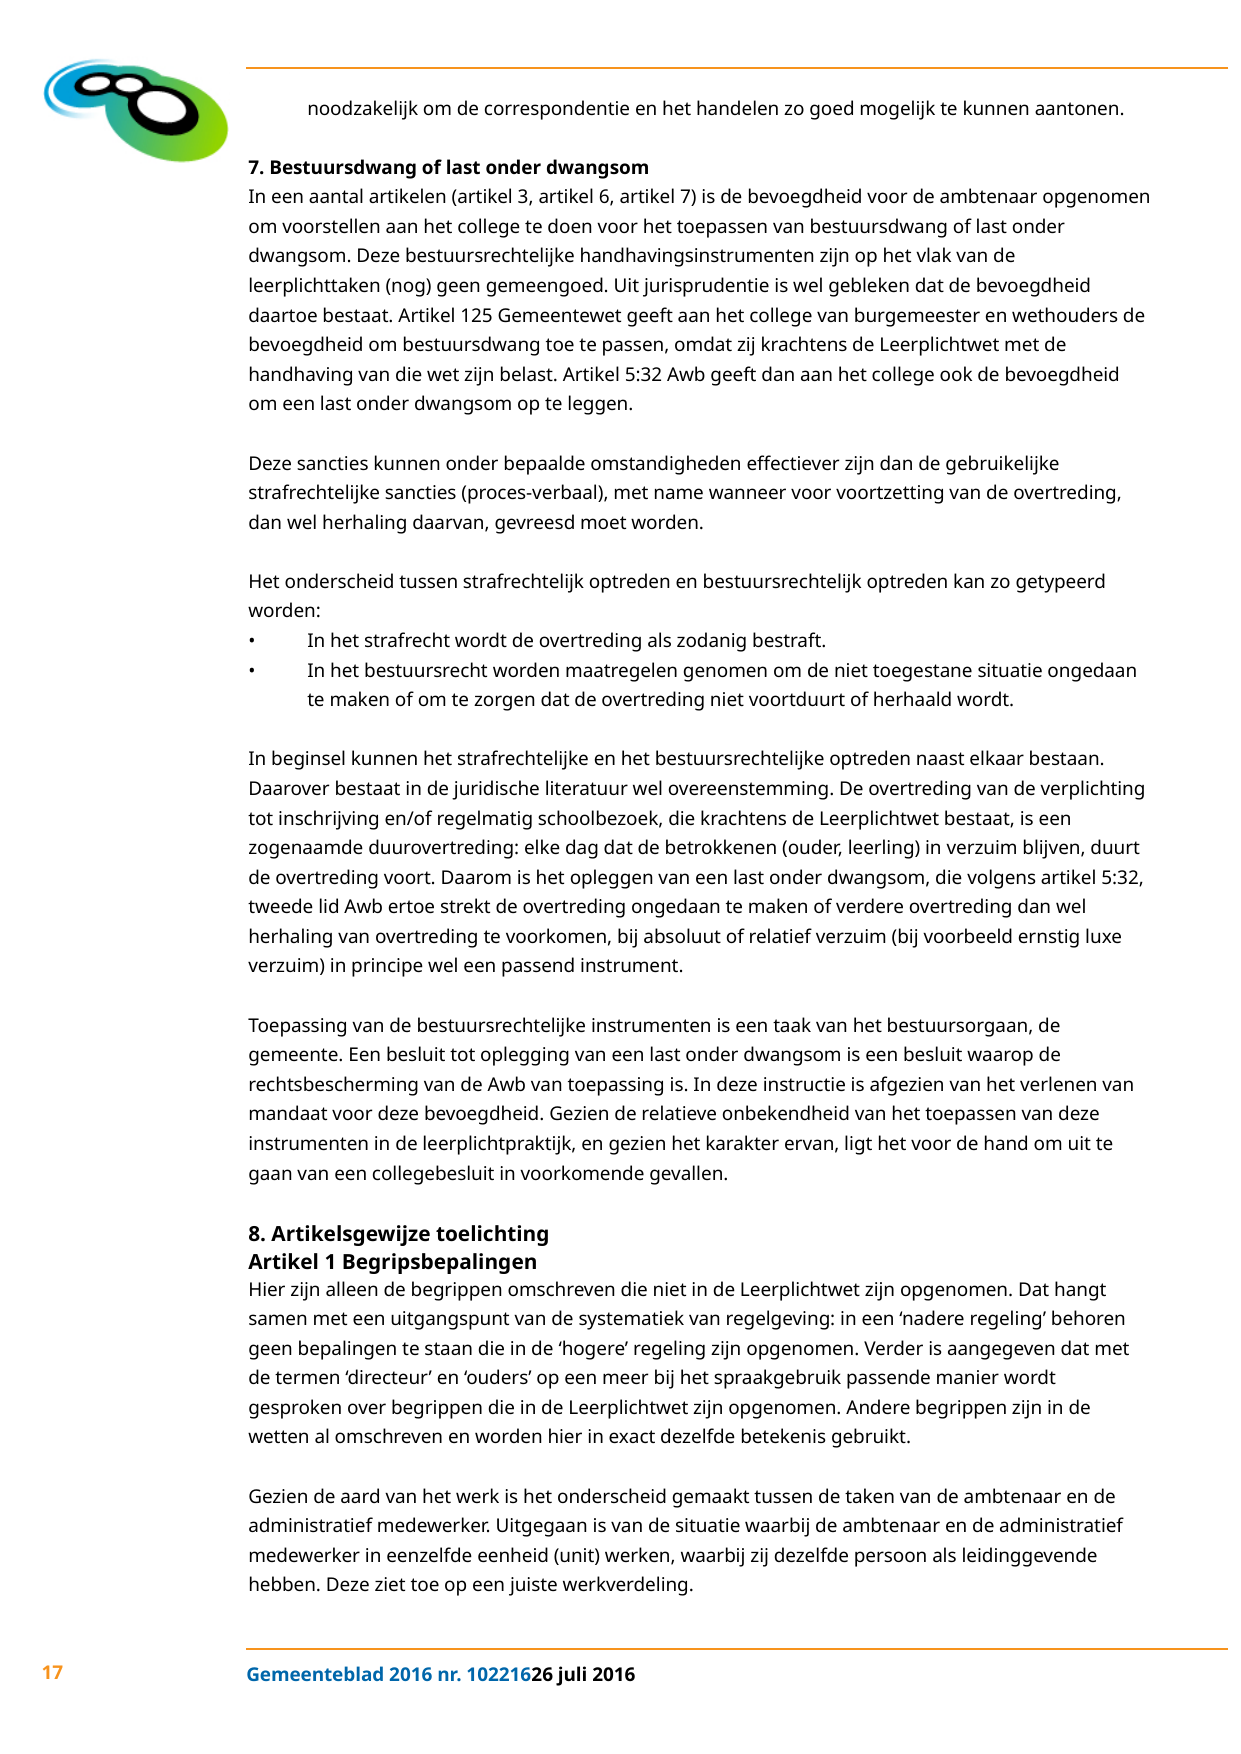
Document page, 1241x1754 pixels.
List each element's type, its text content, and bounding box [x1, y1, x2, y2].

text Toepassing van de bestuursrechtelijke instrumenten is een taak van het bestuursorgaan, de gemeente. Een besluit tot oplegging van een last onder dwangsom is een besluit waarop de rechtsbescherming van de Awb van toepassing is. In deze instructie is afgezien van het verlenen van mandaat voor deze bevoegdheid. Gezien de relatieve onbekendheid van het toepassen van deze instrumenten in de leerplichtpraktijk, en gezien het karakter ervan, ligt het voor de hand om uit te gaan van een collegebesluit in voorkomende gevallen. [248, 1012, 1152, 1186]
picture [41, 47, 231, 172]
list noodzakelijk om de correspondentie en het handelen zo goed mogelijk te kunnen aantonen. [248, 95, 1152, 121]
text In een aantal artikelen (artikel 3, artikel 6, artikel 7) is de bevoegdheid voor de ambtenaar opgenomen om voorstellen aan het college te doen voor het toepassen van bestuursdwang of last onder dwangsom. Deze bestuursrechtelijke handhavingsinstrumenten zijn op het vlak van de leerplichttaken (nog) geen gemeengoed. Uit jurisprudentie is wel gebleken dat de bevoegdheid daartoe bestaat. Artikel 125 Gemeentewet geeft aan het college van burgemeester en wethouders de bevoegdheid om bestuursdwang toe te passen, omdat zij krachtens de Leerplichtwet met de handhaving van die wet zijn belast. Artikel 5:32 Awb geeft dan aan het college ook de bevoegdheid om een last onder dwangsom op te leggen. [248, 183, 1152, 416]
text Artikel 1 Begripsbepalingen [248, 1247, 1152, 1276]
text 7. Bestuursdwang of last onder dwangsom [248, 154, 1152, 180]
list In het strafrecht wordt de overtreding als zodanig bestraft. [248, 627, 1152, 653]
text In beginsel kunnen het strafrechtelijke en het bestuursrechtelijke optreden naast elkaar bestaan. Daarover bestaat in de juridische literatuur wel overeenstemming. De overtreding van de verplichting tot inschrijving en/of regelmatig schoolbezoek, die krachtens de Leerplichtwet bestaat, is een zogenaamde duurovertreding: elke dag dat de betrokkenen (ouder, leerling) in verzuim blijven, duurt de overtreding voort. Daarom is het opleggen van een last onder dwangsom, die volgens artikel 5:32, tweede lid Awb ertoe strekt de overtreding ongedaan te maken of verdere overtreding dan wel herhaling van overtreding te voorkomen, bij absoluut of relatief verzuim (bij voorbeeld ernstig luxe verzuim) in principe wel een passend instrument. [248, 746, 1152, 978]
list In het bestuursrecht worden maatregelen genomen om de niet toegestane situatie ongedaan te maken of om te zorgen dat de overtreding niet voortduurt of herhaald wordt. [248, 657, 1152, 712]
text Hier zijn alleen de begrippen omschreven die niet in de Leerplichtwet zijn opgenomen. Dat hangt samen met een uitgangspunt van de systematiek van regelgeving: in een ‘nadere regeling’ behoren geen bepalingen te staan die in de ‘hogere’ regeling zijn opgenomen. Verder is aangegeven dat met de termen ‘directeur’ en ‘ouders’ op een meer bij het spraakgebruik passende manier wordt gesproken over begrippen die in de Leerplichtwet zijn opgenomen. Andere begrippen zijn in de wetten al omschreven en worden hier in exact dezelfde betekenis gebruikt. [248, 1276, 1152, 1449]
text Deze sancties kunnen onder bepaalde omstandigheden effectiever zijn dan de gebruikelijke strafrechtelijke sancties (proces-verbaal), met name wanneer voor voortzetting van de overtreding, dan wel herhaling daarvan, gevreesd moet worden. [248, 450, 1152, 535]
text Het onderscheid tussen strafrechtelijk optreden en bestuursrechtelijk optreden kan zo getypeerd worden: [248, 568, 1152, 623]
text 8. Artikelsgewijze toelichting [248, 1219, 1152, 1247]
text Gezien de aard van het werk is het onderscheid gemaakt tussen de taken van de ambtenaar en de administratief medewerker. Uitgegaan is van de situatie waarbij de ambtenaar en de administratief medewerker in eenzelfde eenheid (unit) werken, waarbij zij dezelfde persoon als leidinggevende hebben. Deze ziet toe op een juiste werkverdeling. [248, 1483, 1152, 1597]
